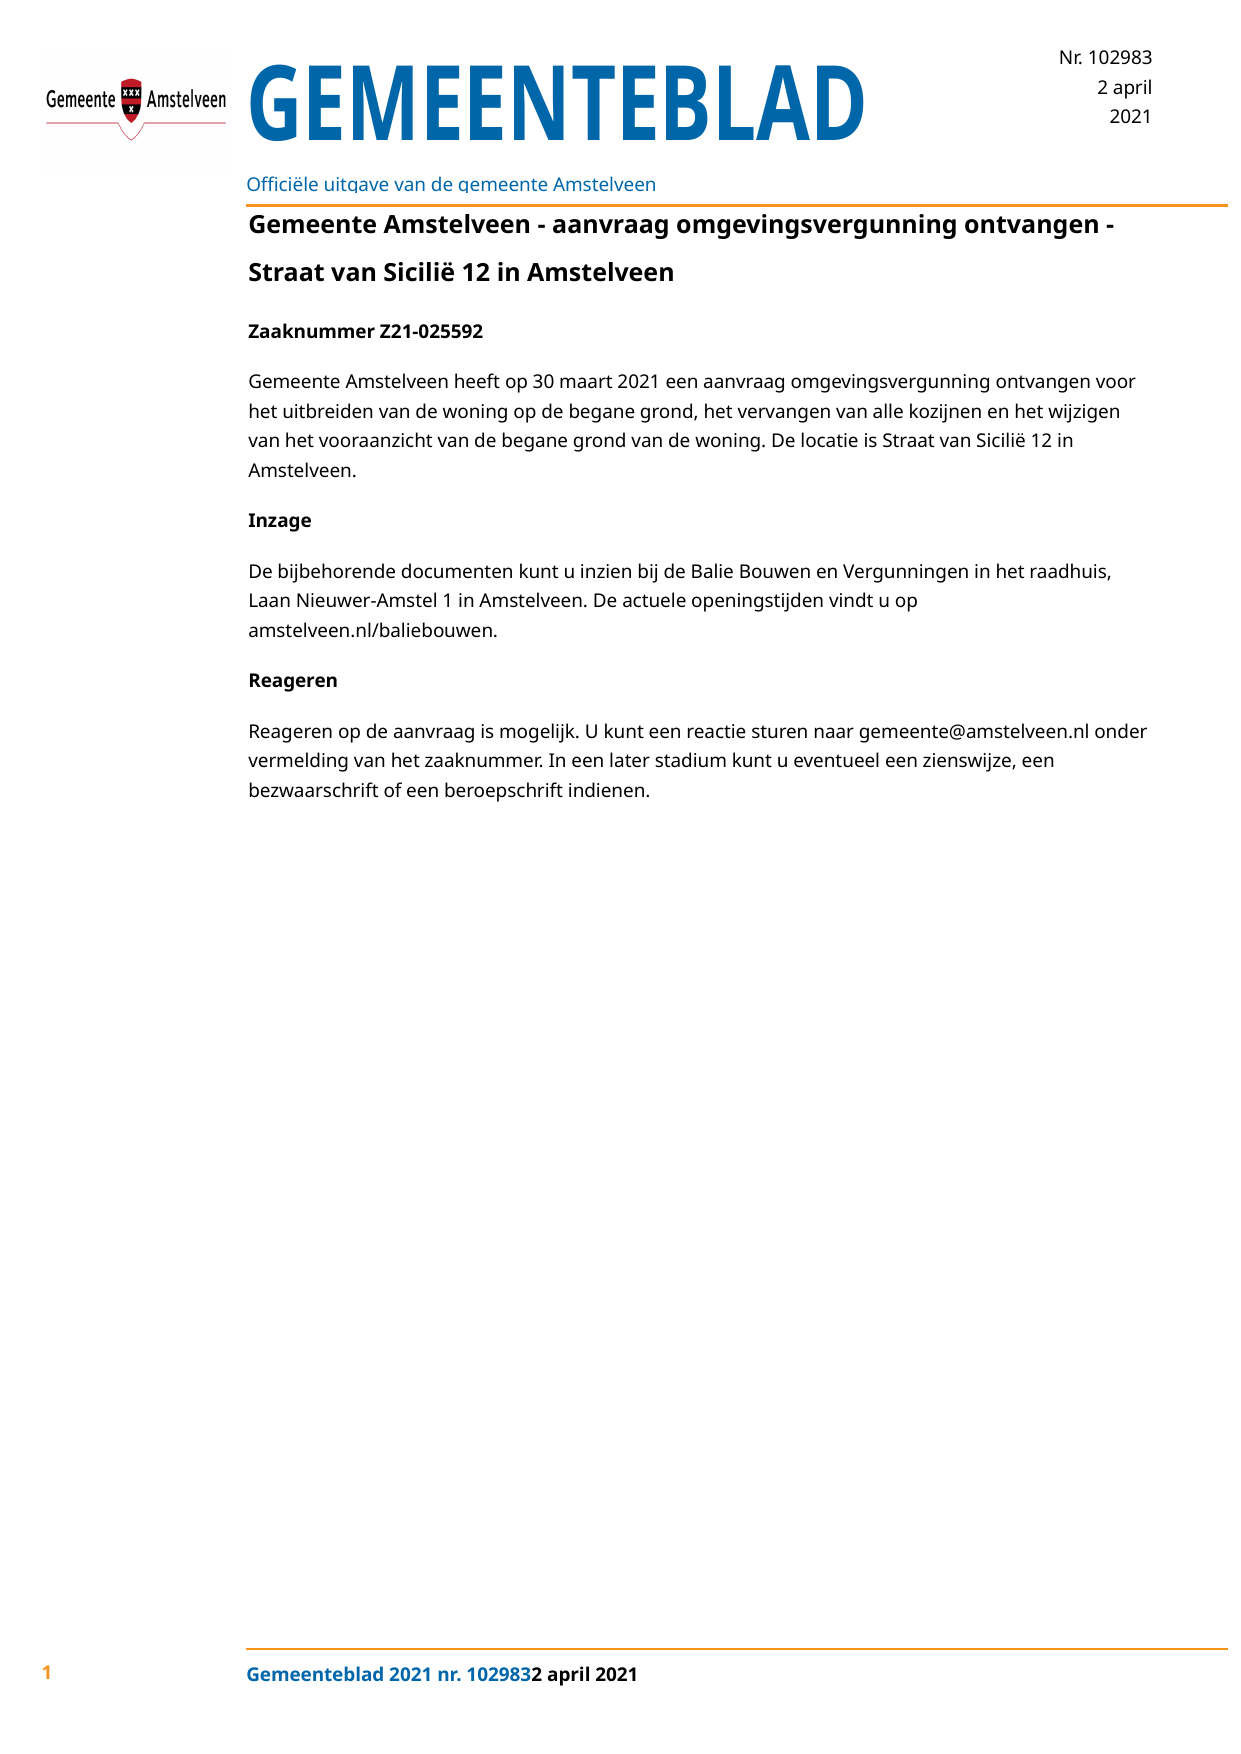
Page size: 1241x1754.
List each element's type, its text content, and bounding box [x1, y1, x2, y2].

text Reageren op de aanvraag is mogelijk. U kunt een reactie sturen naar gemeente@amstelveen.nl onder vermelding van het zaaknummer. In een later stadium kunt u eventueel een zienswijze, een bezwaarschrift of een beroepschrift indienen. [248, 718, 1152, 803]
text Gemeente Amstelveen - aanvraag omgevingsvergunning ontvangen - Straat van Sicilië 12 in Amstelveen [248, 207, 1152, 288]
text Inzage [248, 507, 1152, 533]
text Reageren [248, 667, 1152, 693]
text Zaaknummer Z21-025592 [248, 318, 1152, 344]
picture [41, 47, 231, 172]
text Gemeente Amstelveen heeft op 30 maart 2021 een aanvraag omgevingsvergunning ontvangen voor het uitbreiden van de woning op de begane grond, het vervangen van alle kozijnen en het wijzigen van het vooraanzicht van de begane grond van de woning. De locatie is Straat van Sicilië 12 in Amstelveen. [248, 368, 1152, 483]
text De bijbehorende documenten kunt u inzien bij de Balie Bouwen en Vergunningen in het raadhuis, Laan Nieuwer-Amstel 1 in Amstelveen. De actuele openingstijden vindt u op amstelveen.nl/baliebouwen. [248, 558, 1152, 643]
